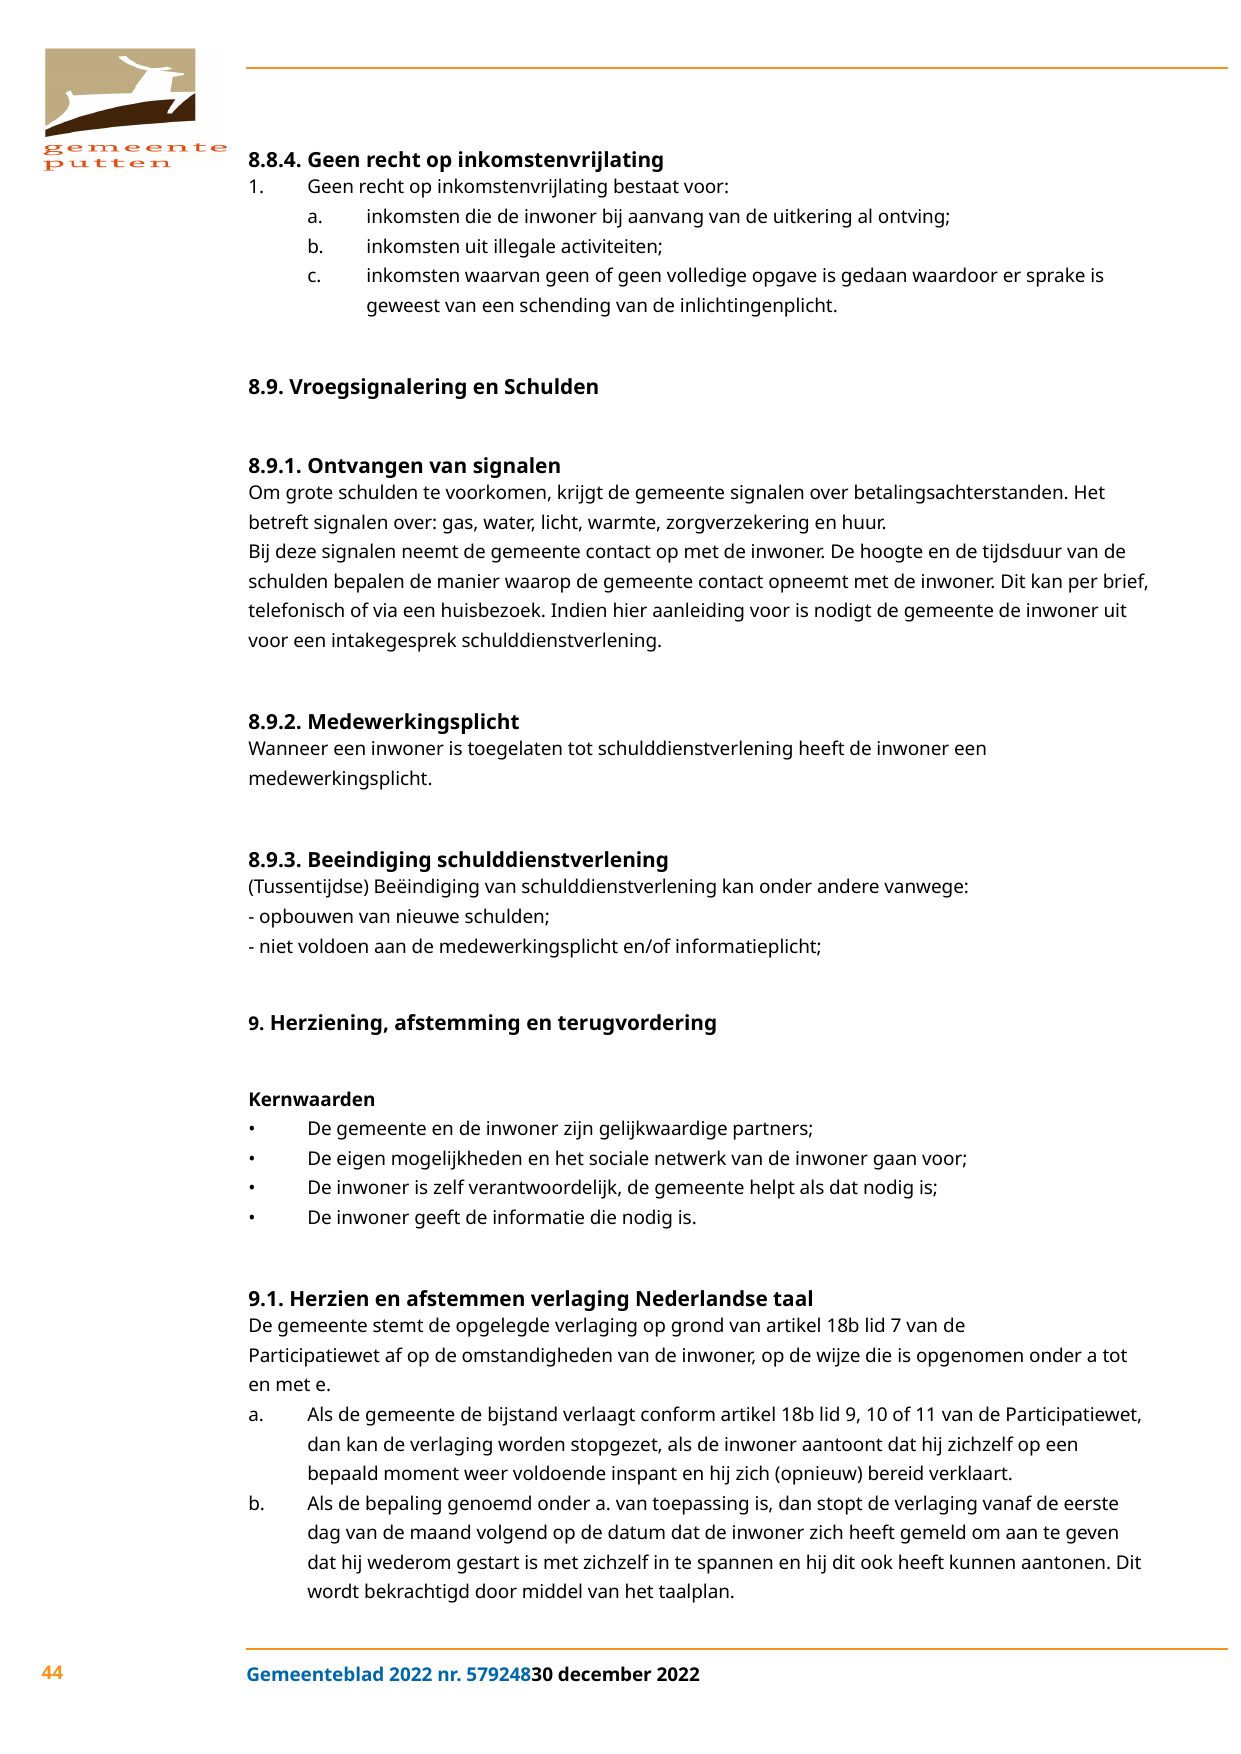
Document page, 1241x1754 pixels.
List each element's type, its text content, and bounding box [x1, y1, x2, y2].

text - niet voldoen aan de medewerkingsplicht en/of informatieplicht; [248, 933, 1152, 958]
list Geen recht op inkomstenvrijlating bestaat voor: [248, 174, 1152, 199]
text Bij deze signalen neemt de gemeente contact op met de inwoner. De hoogte en de tijdsduur van de schulden bepalen de manier waarop de gemeente contact opneemt met de inwoner. Dit kan per brief, telefonisch of via een huisbezoek. Indien hier aanleiding voor is nodigt de gemeente de inwoner uit voor een intakegesprek schulddienstverlening. [248, 538, 1152, 653]
text Kernwaarden [248, 1086, 1152, 1111]
text 8.9.2. Medewerkingsplicht [248, 707, 1152, 736]
text Wanneer een inwoner is toegelaten tot schulddienstverlening heeft de inwoner een medewerkingsplicht. [248, 736, 1152, 791]
text (Tussentijdse) Beëindiging van schulddienstverlening kan onder andere vanwege: [248, 874, 1152, 899]
list Als de bepaling genoemd onder a. van toepassing is, dan stopt de verlaging vanaf de eerste dag van de maand volgend op de datum dat de inwoner zich heeft gemeld om aan te geven dat hij wederom gestart is met zichzelf in te spannen en hij dit ook heeft kunnen aantonen. Dit wordt bekrachtigd door middel van het taalplan. [248, 1490, 1152, 1604]
text 8.9.3. Beeindiging schulddienstverlening [248, 845, 1152, 874]
text 8.9.1. Ontvangen van signalen [248, 451, 1152, 479]
text De gemeente stemt de opgelegde verlaging op grond van artikel 18b lid 7 van de [248, 1312, 1152, 1338]
list inkomsten uit illegale activiteiten; [307, 233, 1152, 258]
text - opbouwen van nieuwe schulden; [248, 903, 1152, 929]
text Participatiewet af op de omstandigheden van de inwoner, op de wijze die is opgenomen onder a tot en met e. [248, 1342, 1152, 1397]
list De gemeente en de inwoner zijn gelijkwaardige partners; [248, 1115, 1152, 1141]
text 8.8.4. Geen recht op inkomstenvrijlating [248, 145, 1152, 174]
text 8.9. Vroegsignalering en Schulden [248, 372, 1152, 400]
list De inwoner is zelf verantwoordelijk, de gemeente helpt als dat nodig is; [248, 1174, 1152, 1200]
text Om grote schulden te voorkomen, krijgt de gemeente signalen over betalingsachterstanden. Het betreft signalen over: gas, water, licht, warmte, zorgverzekering en huur. [248, 479, 1152, 534]
text 9.1. Herzien en afstemmen verlaging Nederlandse taal [248, 1284, 1152, 1312]
list De eigen mogelijkheden en het sociale netwerk van de inwoner gaan voor; [248, 1145, 1152, 1171]
picture [41, 47, 231, 172]
list Als de gemeente de bijstand verlaagt conform artikel 18b lid 9, 10 of 11 van de Participatiewet, dan kan de verlaging worden stopgezet, als de inwoner aantoont dat hij zichzelf op een bepaald moment weer voldoende inspant en hij zich (opnieuw) bereid verklaart. [248, 1401, 1152, 1486]
list inkomsten waarvan geen of geen volledige opgave is gedaan waardoor er sprake is geweest van een schending van de inlichtingenplicht. [307, 262, 1152, 318]
list De inwoner geeft de informatie die nodig is. [248, 1204, 1152, 1230]
list inkomsten die de inwoner bij aanvang van de uitkering al ontving; [307, 203, 1152, 229]
text 9. Herziening, afstemming en terugvordering [248, 1008, 1152, 1036]
